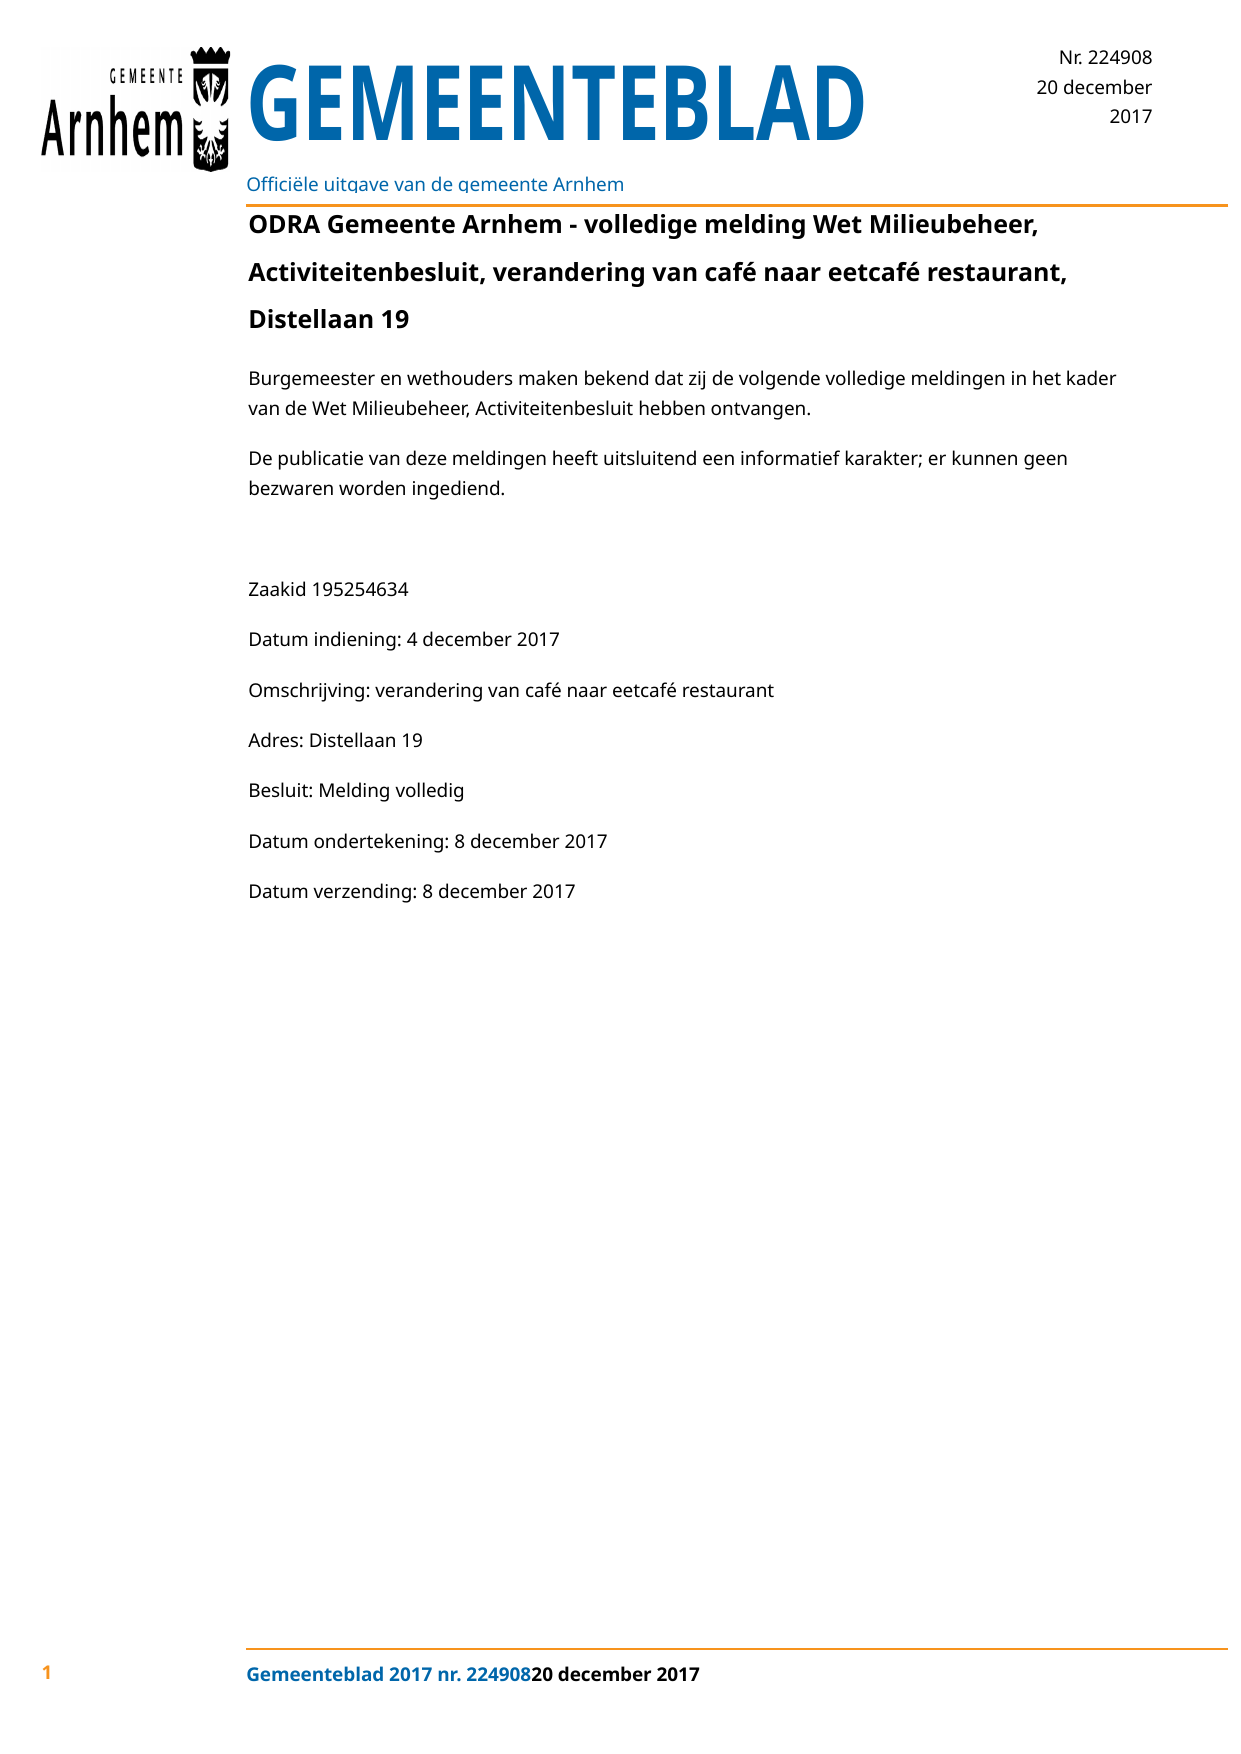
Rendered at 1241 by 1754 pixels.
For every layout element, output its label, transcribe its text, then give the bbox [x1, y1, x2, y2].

text De publicatie van deze meldingen heeft uitsluitend een informatief karakter; er kunnen geen bezwaren worden ingediend. [248, 446, 1152, 501]
text Omschrijving: verandering van café naar eetcafé restaurant [248, 677, 1152, 702]
text Datum ondertekening: 8 december 2017 [248, 828, 1152, 854]
text Besluit: Melding volledig [248, 778, 1152, 803]
text Datum verzending: 8 december 2017 [248, 878, 1152, 904]
text Burgemeester en wethouders maken bekend dat zij de volgende volledige meldingen in het kader van de Wet Milieubeheer, Activiteitenbesluit hebben ontvangen. [248, 366, 1152, 421]
text ODRA Gemeente Arnhem - volledige melding Wet Milieubeheer, Activiteitenbesluit, verandering van café naar eetcafé restaurant, Distellaan 19 [248, 207, 1152, 336]
text Adres: Distellaan 19 [248, 727, 1152, 753]
text Zaakid 195254634 [248, 576, 1152, 602]
text Datum indiening: 4 december 2017 [248, 626, 1152, 652]
picture [41, 47, 231, 172]
